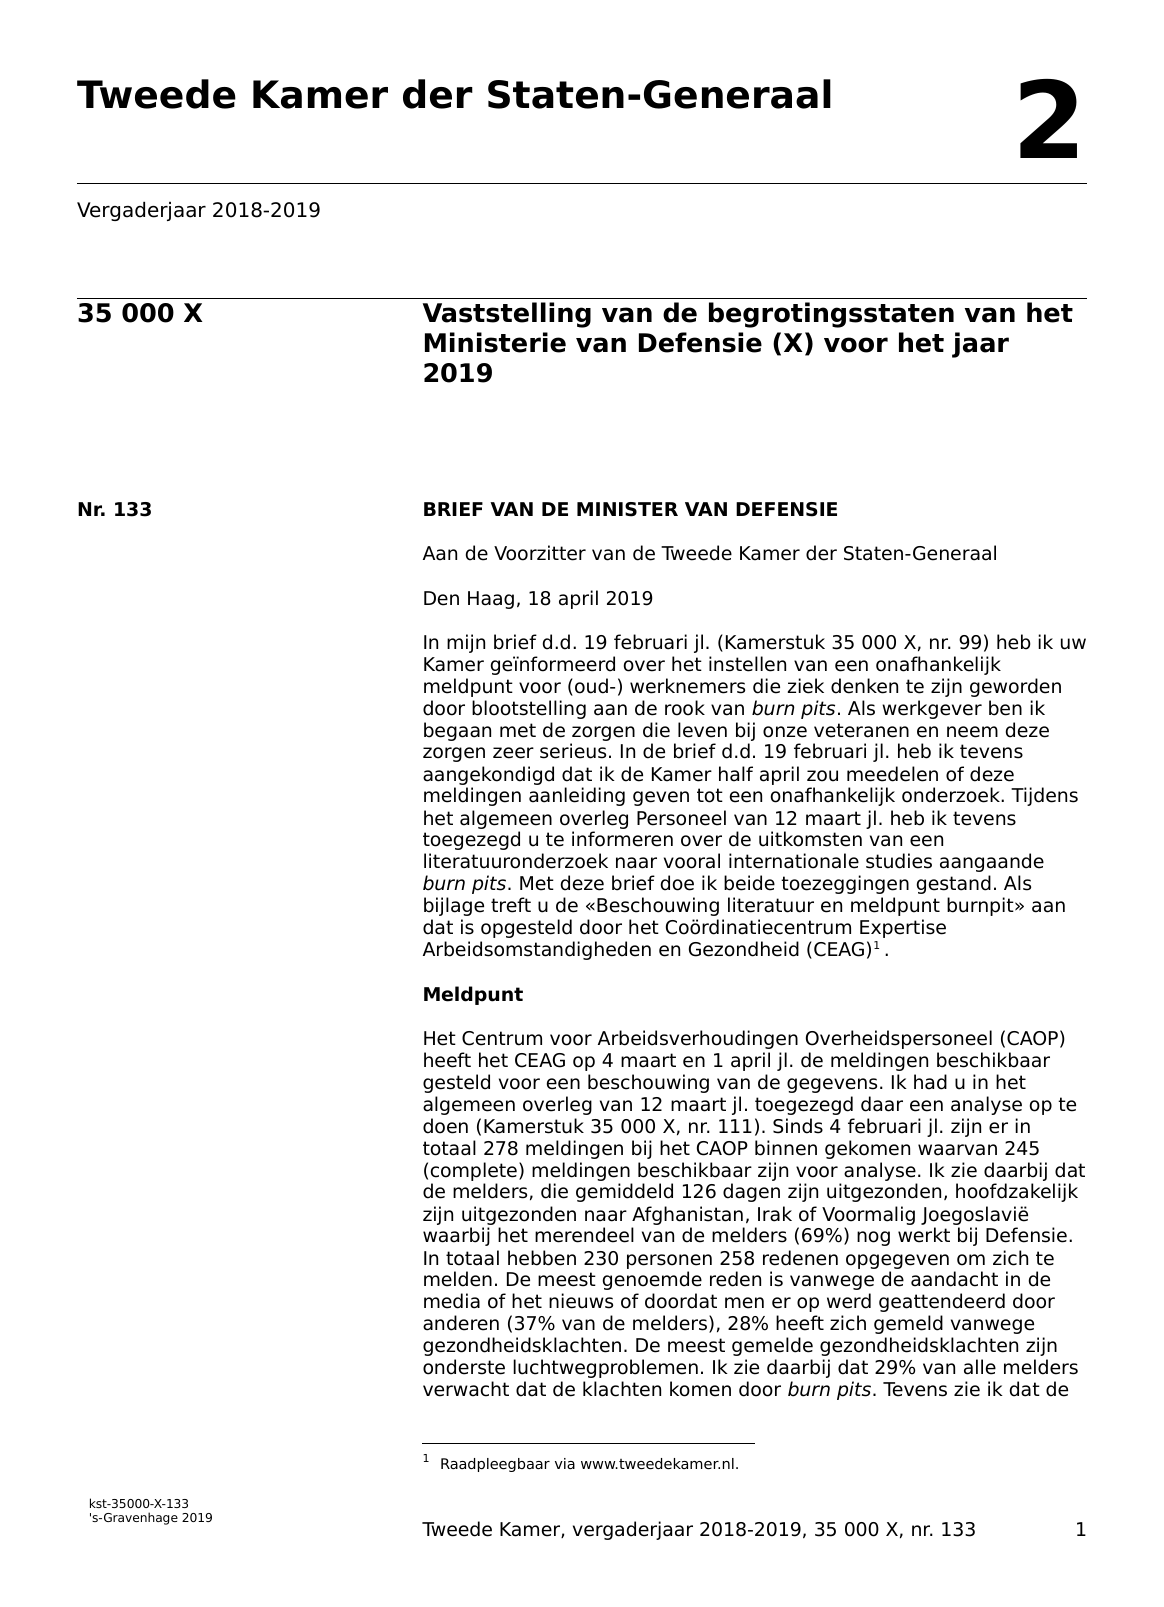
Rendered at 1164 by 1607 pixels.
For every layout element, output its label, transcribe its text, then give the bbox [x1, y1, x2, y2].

text kst-35000-X-133 [88, 1497, 323, 1511]
subtitle Meldpunt [422, 983, 1087, 1005]
subtitle Nr. 133 BRIEF VAN DE MINISTER VAN DEFENSIE [77, 499, 1087, 521]
text In mijn brief d.d. 19 februari jl. (Kamerstuk 35 000 X, nr. 99) heb ik uw Kamer geïnformeerd over het instellen van een onafhankelijk meldpunt voor (oud-) werknemers die ziek denken te zijn geworden door blootstelling aan de rook van burn pits. Als werkgever ben ik begaan met de zorgen die leven bij onze veteranen en neem deze zorgen zeer serieus. In de brief d.d. 19 februari jl. heb ik tevens aangekondigd dat ik de Kamer half april zou meedelen of deze meldingen aanleiding geven tot een onafhankelijk onderzoek. Tijdens het algemeen overleg Personeel van 12 maart jl. heb ik tevens toegezegd u te informeren over de uitkomsten van een literatuuronderzoek naar vooral internationale studies aangaande burn pits. Met deze brief doe ik beide toezeggingen gestand. Als bijlage treft u de «Beschouwing literatuur en meldpunt burnpit» aan dat is opgesteld door het Coördinatiecentrum Expertise Arbeidsomstandigheden en Gezondheid (CEAG). [422, 632, 1087, 961]
table_header 2 [886, 59, 1087, 183]
text Het Centrum voor Arbeidsverhoudingen Overheidspersoneel (CAOP) heeft het CEAG op 4 maart en 1 april jl. de meldingen beschikbaar gesteld voor een beschouwing van de gegevens. Ik had u in het algemeen overleg van 12 maart jl. toegezegd daar een analyse op te doen (Kamerstuk 35 000 X, nr. 111). Sinds 4 februari jl. zijn er in totaal 278 meldingen bij het CAOP binnen gekomen waarvan 245 (complete) meldingen beschikbaar zijn voor analyse. Ik zie daarbij dat de melders, die gemiddeld 126 dagen zijn uitgezonden, hoofdzakelijk zijn uitgezonden naar Afghanistan, Irak of Voormalig Joegoslavië waarbij het merendeel van de melders (69%) nog werkt bij Defensie. In totaal hebben 230 personen 258 redenen opgegeven om zich te melden. De meest genoemde reden is vanwege de aandacht in de media of het nieuws of doordat men er op werd geattendeerd door anderen (37% van de melders), 28% heeft zich gemeld vanwege gezondheidsklachten. De meest gemelde gezondheidsklachten zijn onderste luchtwegproblemen. Ik zie daarbij dat 29% van alle melders verwacht dat de klachten komen door burn pits. Tevens zie ik dat de [422, 1028, 1087, 1401]
text Aan de Voorzitter van de Tweede Kamer der Staten-Generaal [422, 543, 1087, 565]
subtitle 35 000 X Vaststelling van de begrotingsstaten van het Ministerie van Defensie (X) voor het jaar 2019 [77, 299, 1087, 388]
text Den Haag, 18 april 2019 [422, 587, 1087, 609]
text Raadpleegbaar via www.tweedekamer.nl. [422, 1452, 1087, 1474]
table_cell Vergaderjaar 2018-2019 [77, 184, 1087, 298]
table_header Tweede Kamer der Staten-Generaal [77, 59, 886, 183]
text 's-Gravenhage 2019 [88, 1511, 323, 1525]
